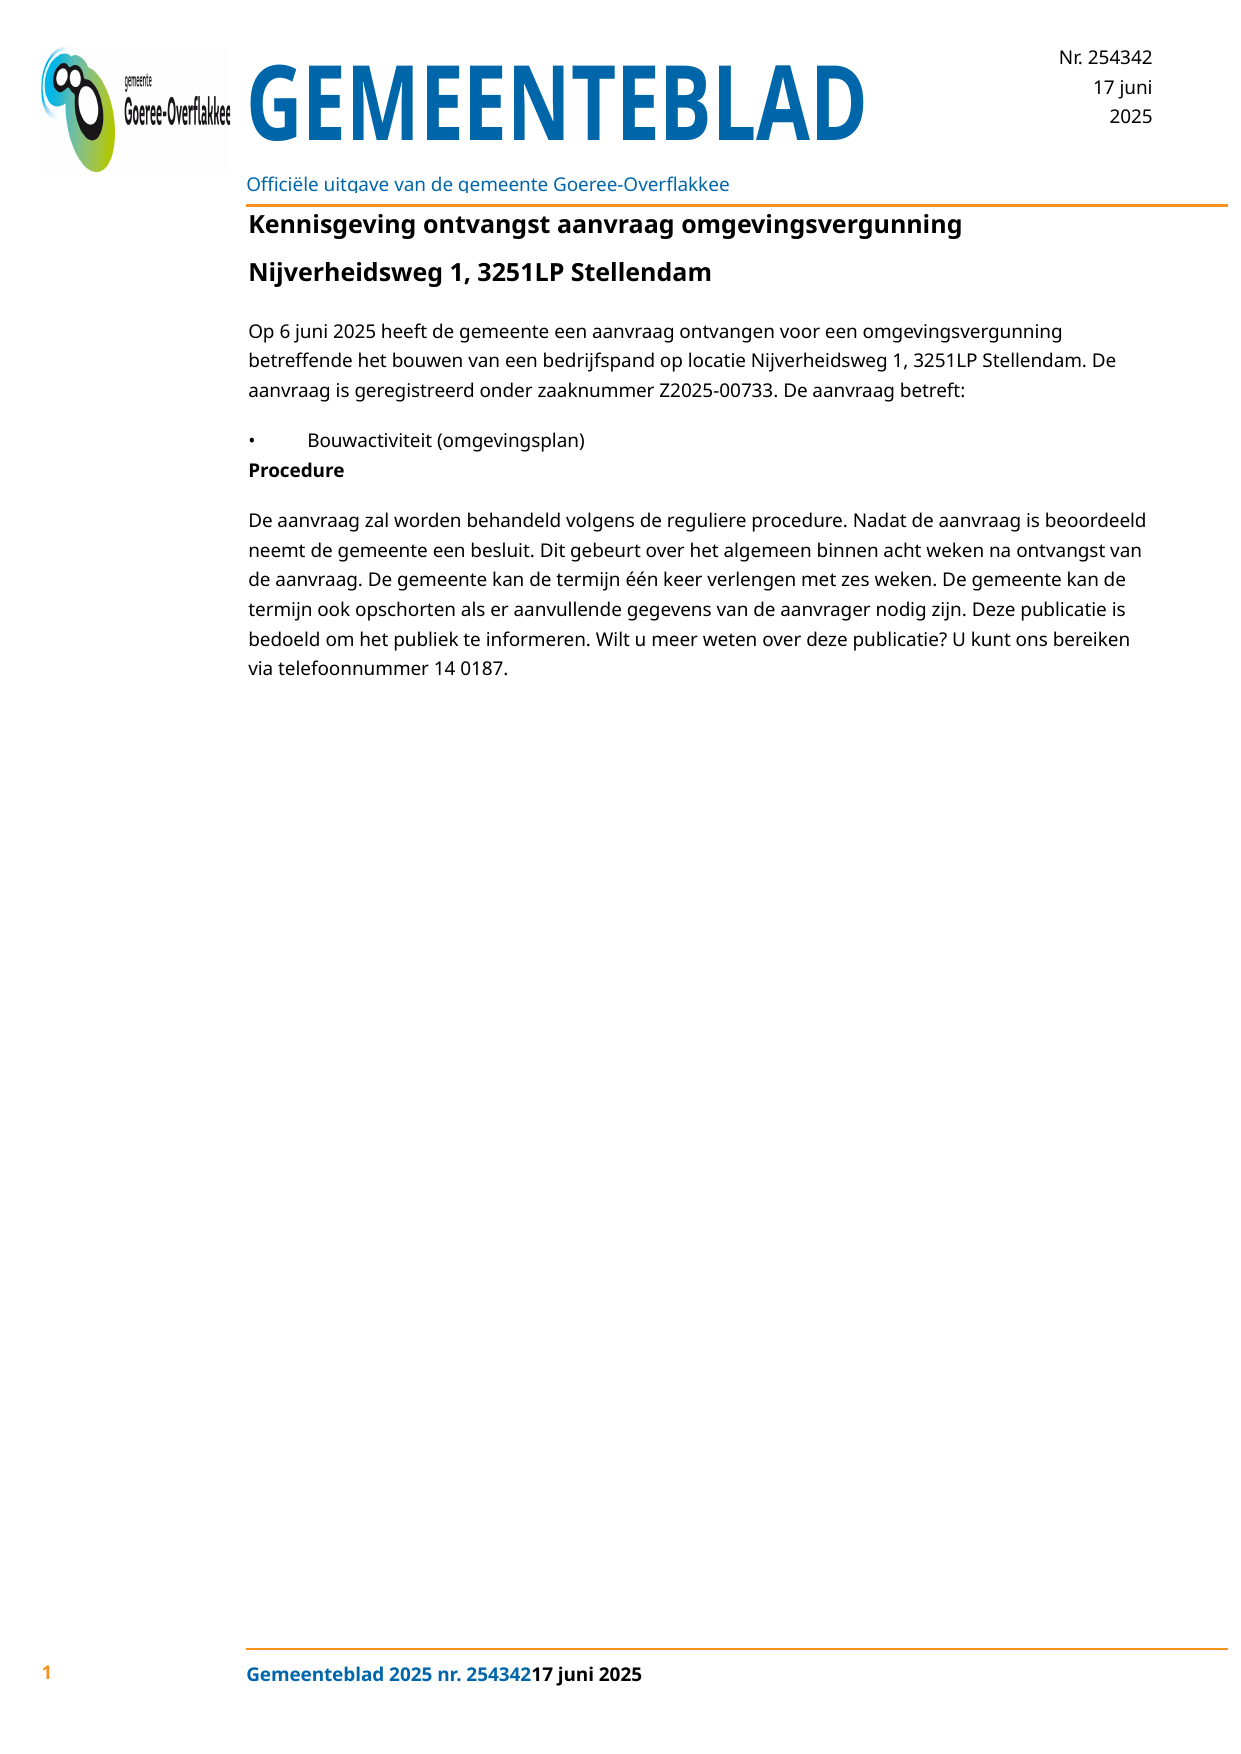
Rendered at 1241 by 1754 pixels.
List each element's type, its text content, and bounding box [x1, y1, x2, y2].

list Bouwactiviteit (omgevingsplan) [248, 427, 1152, 453]
text De aanvraag zal worden behandeld volgens de reguliere procedure. Nadat de aanvraag is beoordeeld neemt de gemeente een besluit. Dit gebeurt over het algemeen binnen acht weken na ontvangst van de aanvraag. De gemeente kan de termijn één keer verlengen met zes weken. De gemeente kan de termijn ook opschorten als er aanvullende gegevens van de aanvrager nodig zijn. Deze publicatie is bedoeld om het publiek te informeren. Wilt u meer weten over deze publicatie? U kunt ons bereiken via telefoonnummer 14 0187. [248, 507, 1152, 681]
picture [41, 47, 231, 172]
text Op 6 juni 2025 heeft de gemeente een aanvraag ontvangen voor een omgevingsvergunning betreffende het bouwen van een bedrijfspand op locatie Nijverheidsweg 1, 3251LP Stellendam. De aanvraag is geregistreerd onder zaaknummer Z2025-00733. De aanvraag betreft: [248, 318, 1152, 403]
text Kennisgeving ontvangst aanvraag omgevingsvergunning Nijverheidsweg 1, 3251LP Stellendam [248, 207, 1152, 288]
text Procedure [248, 457, 1152, 483]
